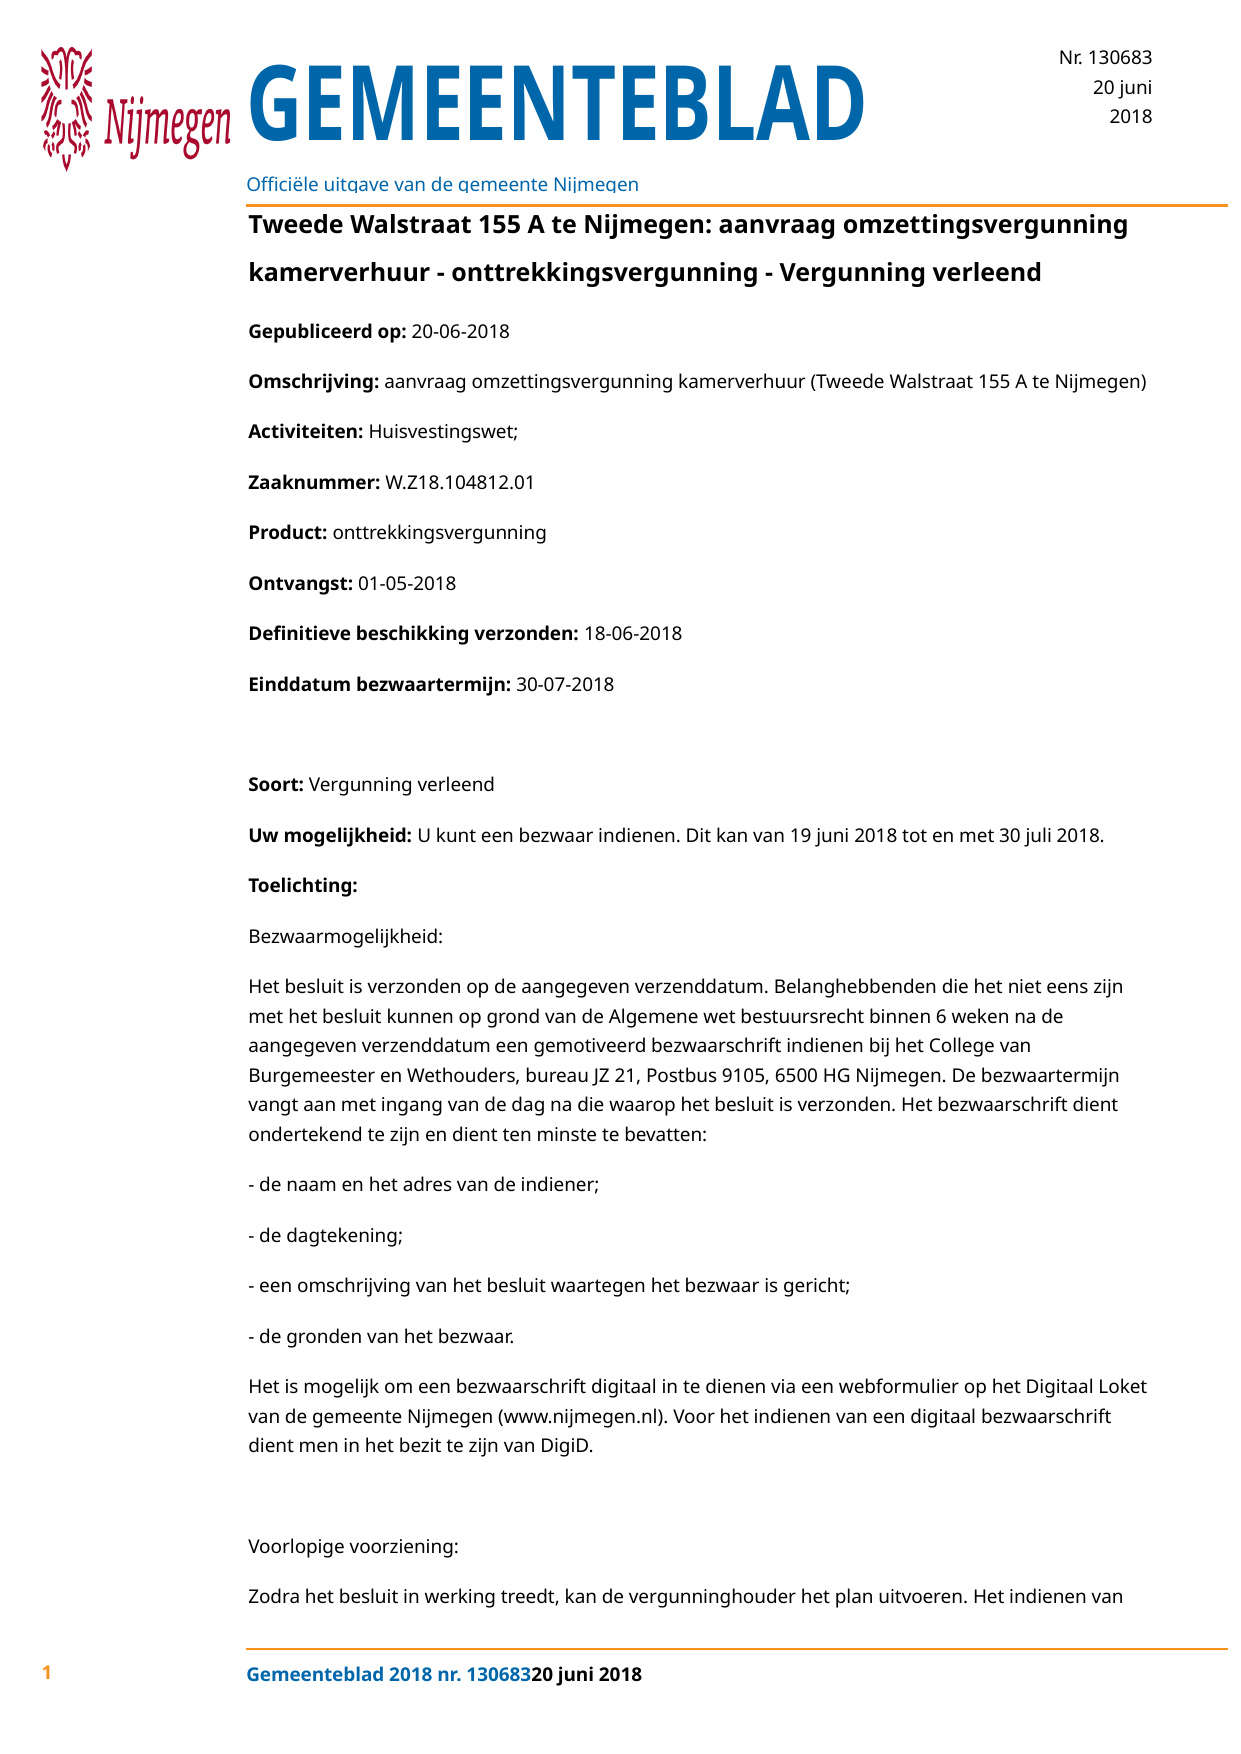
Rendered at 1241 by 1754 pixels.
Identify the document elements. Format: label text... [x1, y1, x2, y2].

picture [41, 47, 231, 172]
text Zaaknummer: W.Z18.104812.01 [248, 469, 1152, 495]
text Omschrijving: aanvraag omzettingsvergunning kamerverhuur (Tweede Walstraat 155 A te Nijmegen) [248, 368, 1152, 394]
text Bezwaarmogelijkheid: [248, 923, 1152, 949]
text Toelichting: [248, 872, 1152, 898]
text Definitieve beschikking verzonden: 18-06-2018 [248, 620, 1152, 646]
text Activiteiten: Huisvestingswet; [248, 419, 1152, 444]
text - de dagtekening; [248, 1222, 1152, 1248]
text Het is mogelijk om een bezwaarschrift digitaal in te dienen via een webformulier op het Digitaal Loket van de gemeente Nijmegen (www.nijmegen.nl). Voor het indienen van een digitaal bezwaarschrift dient men in het bezit te zijn van DigiD. [248, 1373, 1152, 1458]
text Soort: Vergunning verleend [248, 772, 1152, 797]
text - een omschrijving van het besluit waartegen het bezwaar is gericht; [248, 1272, 1152, 1298]
text Ontvangst: 01-05-2018 [248, 570, 1152, 596]
text Het besluit is verzonden op de aangegeven verzenddatum. Belanghebbenden die het niet eens zijn met het besluit kunnen op grond van de Algemene wet bestuursrecht binnen 6 weken na de aangegeven verzenddatum een gemotiveerd bezwaarschrift indienen bij het College van Burgemeester en Wethouders, bureau JZ 21, Postbus 9105, 6500 HG Nijmegen. De bezwaartermijn vangt aan met ingang van de dag na die waarop het besluit is verzonden. Het bezwaarschrift dient ondertekend te zijn en dient ten minste te bevatten: [248, 973, 1152, 1147]
text Einddatum bezwaartermijn: 30-07-2018 [248, 671, 1152, 697]
text Tweede Walstraat 155 A te Nijmegen: aanvraag omzettingsvergunning kamerverhuur - onttrekkingsvergunning - Vergunning verleend [248, 207, 1152, 288]
text - de naam en het adres van de indiener; [248, 1172, 1152, 1197]
text - de gronden van het bezwaar. [248, 1323, 1152, 1349]
text Voorlopige voorziening: [248, 1533, 1152, 1559]
text Product: onttrekkingsvergunning [248, 519, 1152, 545]
text Gepubliceerd op: 20-06-2018 [248, 318, 1152, 344]
text Uw mogelijkheid: U kunt een bezwaar indienen. Dit kan van 19 juni 2018 tot en met 30 juli 2018. [248, 822, 1152, 848]
text Zodra het besluit in werking treedt, kan de vergunninghouder het plan uitvoeren. Het indienen van [248, 1584, 1152, 1609]
